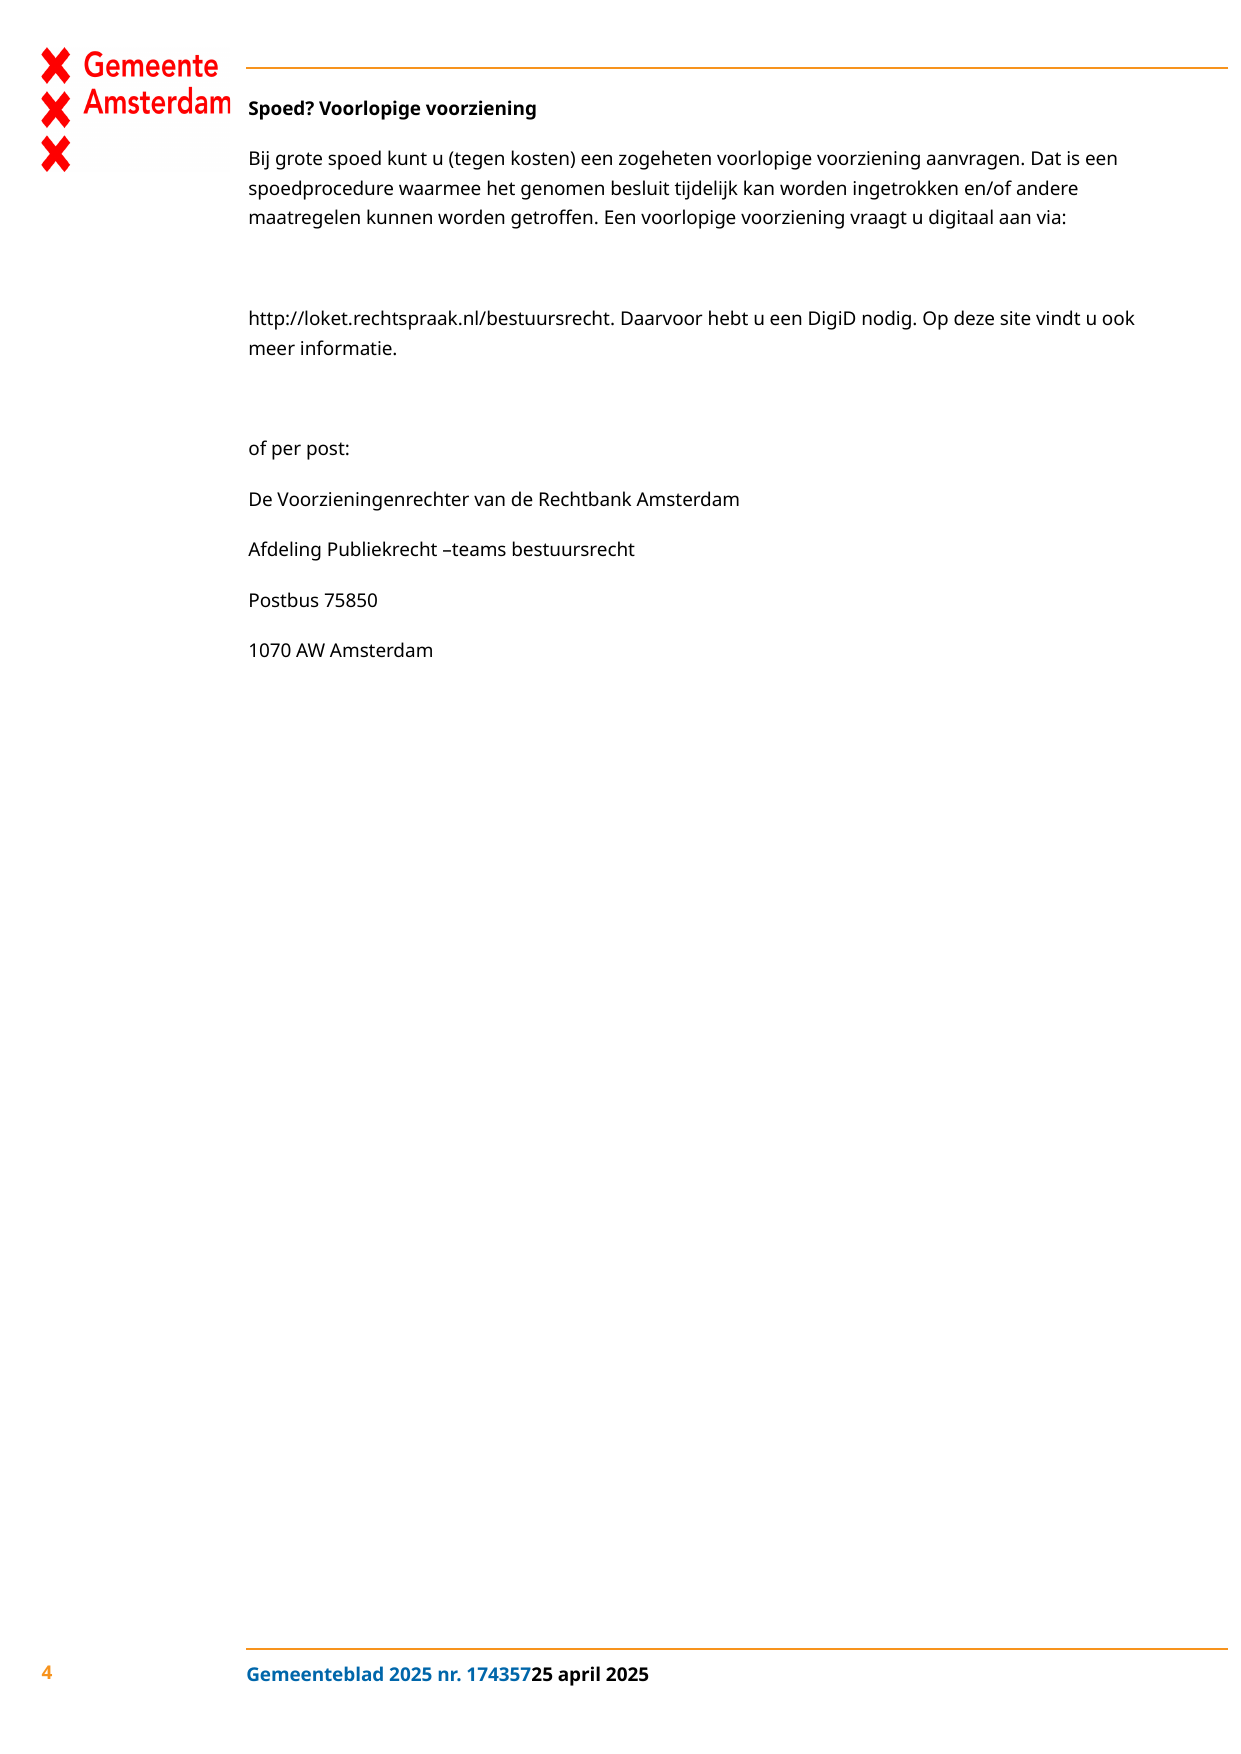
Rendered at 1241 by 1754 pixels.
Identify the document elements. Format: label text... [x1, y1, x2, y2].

text of per post: [248, 436, 1152, 461]
text De Voorzieningenrechter van de Rechtbank Amsterdam [248, 486, 1152, 512]
picture [41, 47, 231, 172]
text Spoed? Voorlopige voorziening [248, 95, 1152, 121]
text 1070 AW Amsterdam [248, 637, 1152, 663]
text http://loket.rechtspraak.nl/bestuursrecht. Daarvoor hebt u een DigiD nodig. Op deze site vindt u ook meer informatie. [248, 305, 1152, 361]
text Afdeling Publiekrecht –teams bestuursrecht [248, 536, 1152, 562]
text Postbus 75850 [248, 587, 1152, 613]
text Bij grote spoed kunt u (tegen kosten) een zogeheten voorlopige voorziening aanvragen. Dat is een spoedprocedure waarmee het genomen besluit tijdelijk kan worden ingetrokken en/of andere maatregelen kunnen worden getroffen. Een voorlopige voorziening vraagt u digitaal aan via: [248, 145, 1152, 230]
